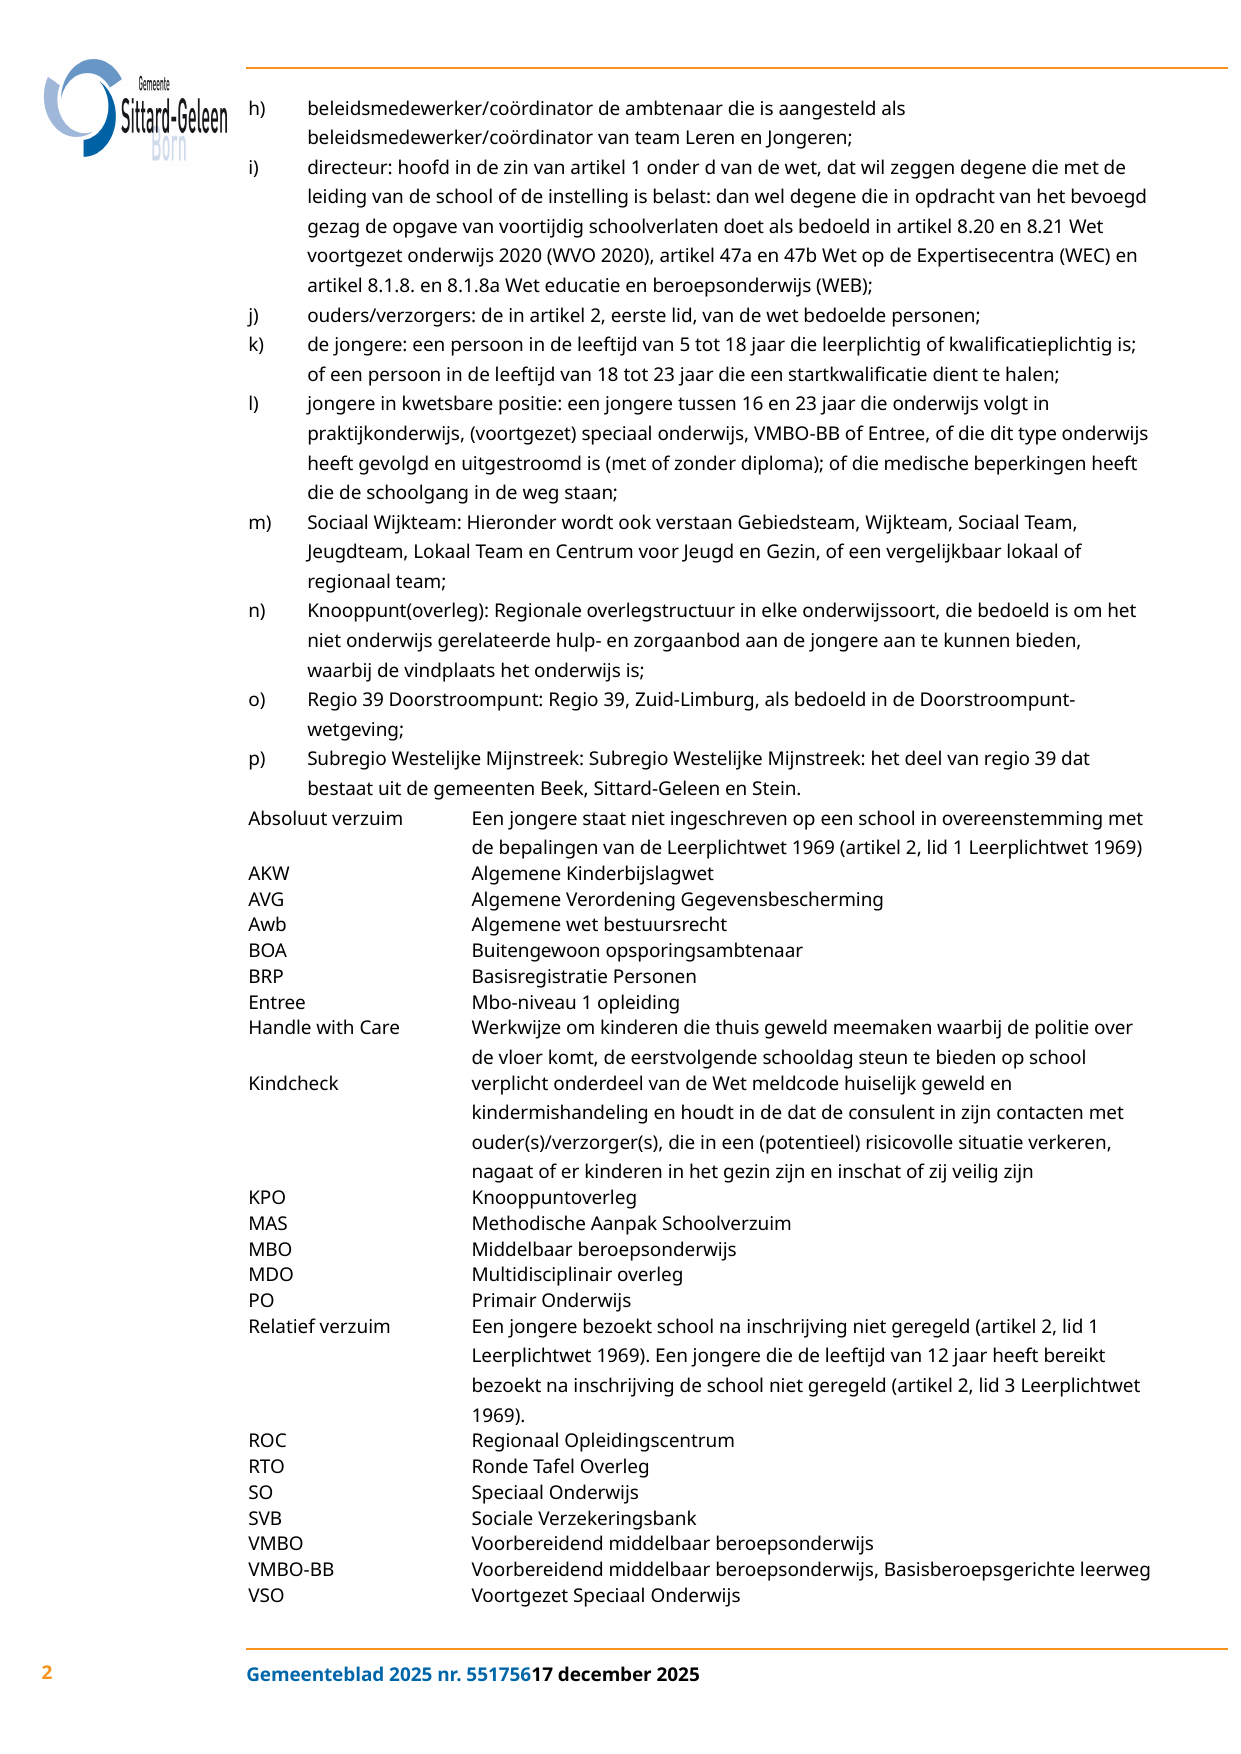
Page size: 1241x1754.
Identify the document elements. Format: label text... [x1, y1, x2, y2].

list Sociaal Wijkteam: Hieronder wordt ook verstaan Gebiedsteam, Wijkteam, Sociaal Team, Jeugdteam, Lokaal Team en Centrum voor Jeugd en Gezin, of een vergelijkbaar lokaal of regionaal team; [248, 509, 1152, 594]
table_cell Voortgezet Speciaal Onderwijs [471, 1582, 1152, 1608]
list Subregio Westelijke Mijnstreek: Subregio Westelijke Mijnstreek: het deel van regio 39 dat bestaat uit de gemeenten Beek, Sittard-Geleen en Stein. [248, 746, 1152, 801]
list de jongere: een persoon in de leeftijd van 5 tot 18 jaar die leerplichtig of kwalificatieplichtig is; of een persoon in de leeftijd van 18 tot 23 jaar die een startkwalificatie dient te halen; [248, 331, 1152, 387]
list beleidsmedewerker/coördinator de ambtenaar die is aangesteld als beleidsmedewerker/coördinator van team Leren en Jongeren; [248, 95, 1152, 150]
list Knooppunt(overleg): Regionale overlegstructuur in elke onderwijssoort, die bedoeld is om het niet onderwijs gerelateerde hulp- en zorgaanbod aan de jongere aan te kunnen bieden, waarbij de vindplaats het onderwijs is; [248, 598, 1152, 683]
table_cell Knooppuntoverleg [471, 1184, 1152, 1210]
table_cell MBO [248, 1236, 471, 1262]
table_cell Mbo-niveau 1 opleiding [471, 989, 1152, 1014]
table_cell Middelbaar beroepsonderwijs [471, 1236, 1152, 1262]
table_cell Speciaal Onderwijs [471, 1479, 1152, 1505]
table_cell Awb [248, 912, 471, 937]
table_cell BRP [248, 963, 471, 989]
table_cell VMBO-BB [248, 1556, 471, 1582]
table_cell Regionaal Opleidingscentrum [471, 1428, 1152, 1453]
table_cell Buitengewoon opsporingsambtenaar [471, 938, 1152, 963]
table_cell MAS [248, 1210, 471, 1236]
table_cell Handle with Care [248, 1015, 471, 1070]
table_cell Voorbereidend middelbaar beroepsonderwijs, Basisberoepsgerichte leerweg [471, 1556, 1152, 1582]
table_cell Primair Onderwijs [471, 1287, 1152, 1313]
list directeur: hoofd in de zin van artikel 1 onder d van de wet, dat wil zeggen degene die met de leiding van de school of de instelling is belast: dan wel degene die in opdracht van het bevoegd gezag de opgave van voortijdig schoolverlaten doet als bedoeld in artikel 8.20 en 8.21 Wet voortgezet onderwijs 2020 (WVO 2020), artikel 47a en 47b Wet op de Expertisecentra (WEC) en artikel 8.1.8. en 8.1.8a Wet educatie en beroepsonderwijs (WEB); [248, 154, 1152, 298]
table_cell VMBO [248, 1530, 471, 1556]
table_cell Relatief verzuim [248, 1313, 471, 1427]
table_cell Algemene Kinderbijslagwet [471, 860, 1152, 886]
table_cell Kindcheck [248, 1070, 471, 1184]
table_cell KPO [248, 1184, 471, 1210]
table_cell Entree [248, 989, 471, 1014]
picture [41, 47, 231, 172]
table_cell Werkwijze om kinderen die thuis geweld meemaken waarbij de politie over de vloer komt, de eerstvolgende schooldag steun te bieden op school [471, 1015, 1152, 1070]
table_cell Een jongere bezoekt school na inschrijving niet geregeld (artikel 2, lid 1 Leerplichtwet 1969). Een jongere die de leeftijd van 12 jaar heeft bereikt bezoekt na inschrijving de school niet geregeld (artikel 2, lid 3 Leerplichtwet 1969). [471, 1313, 1152, 1427]
table_cell Algemene Verordening Gegevensbescherming [471, 886, 1152, 912]
table_cell VSO [248, 1582, 471, 1608]
table_cell SVB [248, 1505, 471, 1530]
table_cell SO [248, 1479, 471, 1505]
table_header Een jongere staat niet ingeschreven op een school in overeenstemming met de bepalingen van de Leerplichtwet 1969 (artikel 2, lid 1 Leerplichtwet 1969) [471, 805, 1152, 860]
table_cell verplicht onderdeel van de Wet meldcode huiselijk geweld en kindermishandeling en houdt in de dat de consulent in zijn contacten met ouder(s)/verzorger(s), die in een (potentieel) risicovolle situatie verkeren, nagaat of er kinderen in het gezin zijn en inschat of zij veilig zijn [471, 1070, 1152, 1184]
list ouders/verzorgers: de in artikel 2, eerste lid, van de wet bedoelde personen; [248, 302, 1152, 328]
table_header Absoluut verzuim [248, 805, 471, 860]
table_cell PO [248, 1287, 471, 1313]
table_cell AVG [248, 886, 471, 912]
table_cell Multidisciplinair overleg [471, 1262, 1152, 1287]
list jongere in kwetsbare positie: een jongere tussen 16 en 23 jaar die onderwijs volgt in praktijkonderwijs, (voortgezet) speciaal onderwijs, VMBO-BB of Entree, of die dit type onderwijs heeft gevolgd en uitgestroomd is (met of zonder diploma); of die medische beperkingen heeft die de schoolgang in de weg staan; [248, 391, 1152, 505]
table_cell Voorbereidend middelbaar beroepsonderwijs [471, 1530, 1152, 1556]
table_cell AKW [248, 860, 471, 886]
table_cell Algemene wet bestuursrecht [471, 912, 1152, 937]
table_cell BOA [248, 938, 471, 963]
table_cell MDO [248, 1262, 471, 1287]
list Regio 39 Doorstroompunt: Regio 39, Zuid-Limburg, als bedoeld in de Doorstroompunt-wetgeving; [248, 686, 1152, 742]
table_cell ROC [248, 1428, 471, 1453]
table_cell Basisregistratie Personen [471, 963, 1152, 989]
table_cell Methodische Aanpak Schoolverzuim [471, 1210, 1152, 1236]
table_cell RTO [248, 1453, 471, 1479]
table_cell Sociale Verzekeringsbank [471, 1505, 1152, 1530]
table_cell Ronde Tafel Overleg [471, 1453, 1152, 1479]
